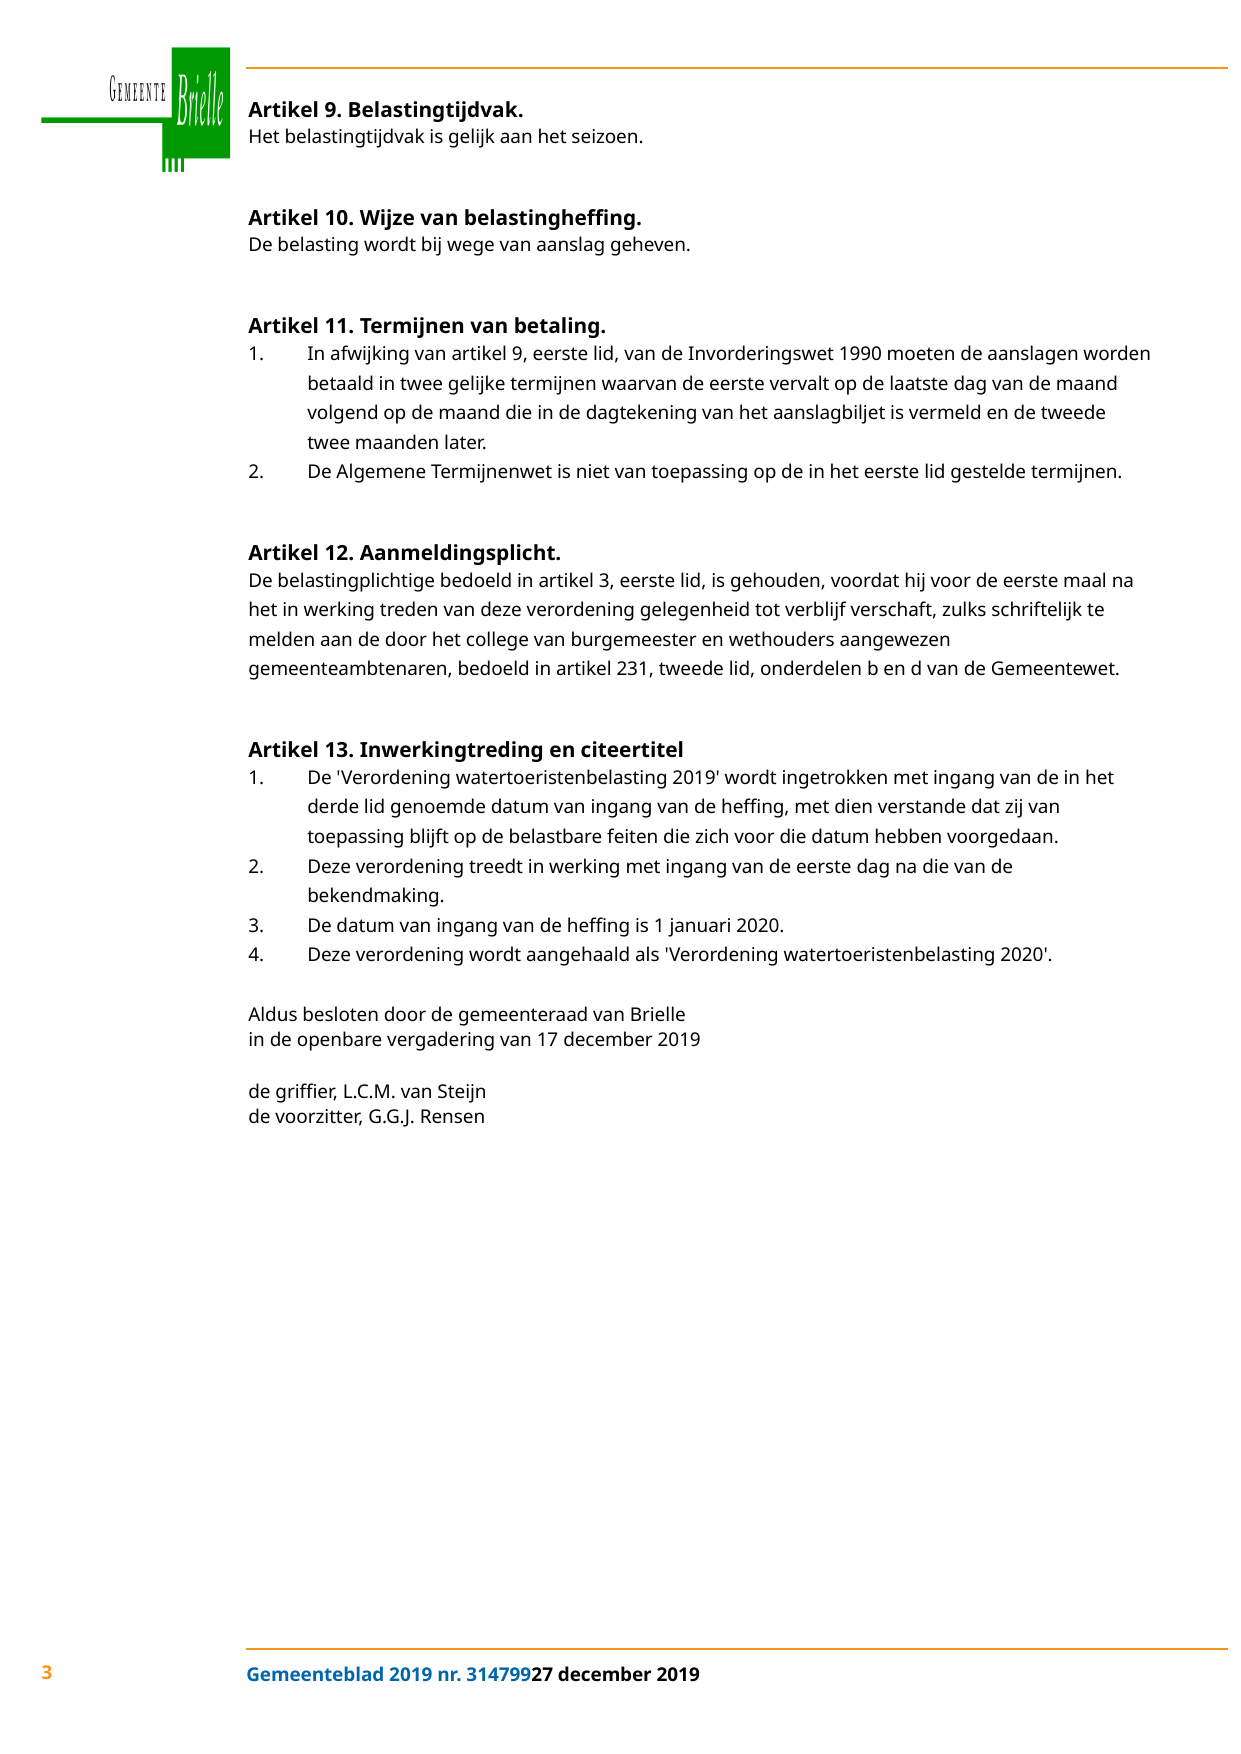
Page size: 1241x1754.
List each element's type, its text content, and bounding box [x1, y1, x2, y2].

text Artikel 12. Aanmeldingsplicht. [248, 538, 1152, 567]
list Deze verordening treedt in werking met ingang van de eerste dag na die van de bekendmaking. [248, 853, 1152, 908]
text Artikel 9. Belastingtijdvak. [248, 95, 1152, 123]
text Artikel 10. Wijze van belastingheffing. [248, 203, 1152, 232]
list In afwijking van artikel 9, eerste lid, van de Invorderingswet 1990 moeten de aanslagen worden betaald in twee gelijke termijnen waarvan de eerste vervalt op de laatste dag van de maand volgend op de maand die in de dagtekening van het aanslagbiljet is vermeld en de tweede twee maanden later. [248, 340, 1152, 454]
list De Algemene Termijnenwet is niet van toepassing op de in het eerste lid gestelde termijnen. [248, 458, 1152, 484]
text in de openbare vergadering van 17 december 2019 [248, 1026, 1152, 1052]
list De datum van ingang van de heffing is 1 januari 2020. [248, 912, 1152, 938]
picture [41, 47, 231, 172]
text Aldus besloten door de gemeenteraad van Brielle [248, 1001, 1152, 1026]
list De 'Verordening watertoeristenbelasting 2019' wordt ingetrokken met ingang van de in het derde lid genoemde datum van ingang van de heffing, met dien verstande dat zij van toepassing blijft op de belastbare feiten die zich voor die datum hebben voorgedaan. [248, 764, 1152, 849]
text de griffier, L.C.M. van Steijn [248, 1078, 1152, 1104]
text de voorzitter, G.G.J. Rensen [248, 1104, 1152, 1129]
text Artikel 11. Termijnen van betaling. [248, 312, 1152, 340]
text Artikel 13. Inwerkingtreding en citeertitel [248, 736, 1152, 764]
text Het belastingtijdvak is gelijk aan het seizoen. [248, 123, 1152, 149]
text De belastingplichtige bedoeld in artikel 3, eerste lid, is gehouden, voordat hij voor de eerste maal na het in werking treden van deze verordening gelegenheid tot verblijf verschaft, zulks schriftelijk te melden aan de door het college van burgemeester en wethouders aangewezen gemeenteambtenaren, bedoeld in artikel 231, tweede lid, onderdelen b en d van de Gemeentewet. [248, 567, 1152, 681]
list Deze verordening wordt aangehaald als 'Verordening watertoeristenbelasting 2020'. [248, 942, 1152, 967]
text De belasting wordt bij wege van aanslag geheven. [248, 232, 1152, 257]
